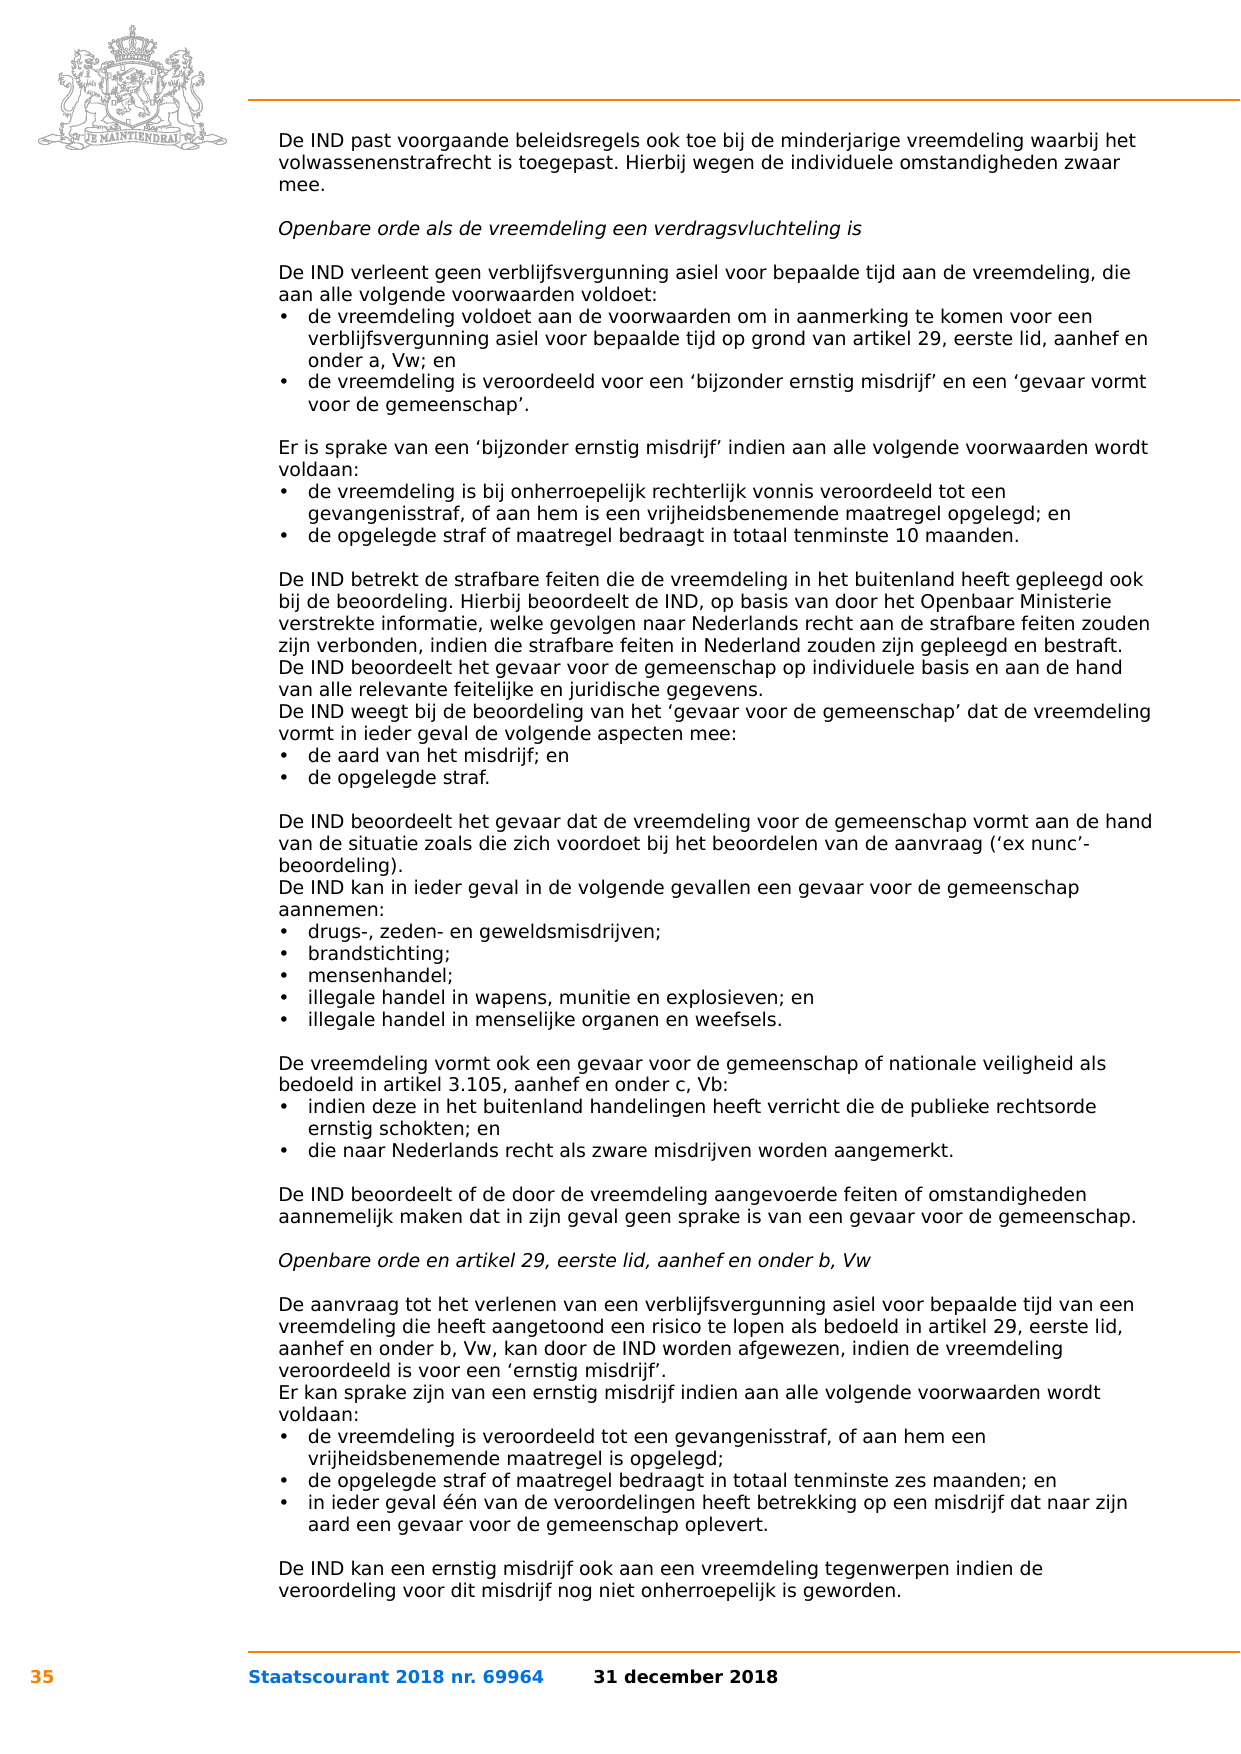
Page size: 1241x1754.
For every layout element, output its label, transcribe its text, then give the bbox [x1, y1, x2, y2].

text • de vreemdeling voldoet aan de voorwaarden om in aanmerking te komen voor een verblijfsvergunning asiel voor bepaalde tijd op grond van artikel 29, eerste lid, aanhef en onder a, Vw; en [278, 306, 1163, 371]
text • de vreemdeling is veroordeeld tot een gevangenisstraf, of aan hem een vrijheidsbenemende maatregel is opgelegd; [278, 1426, 1163, 1470]
text • indien deze in het buitenland handelingen heeft verricht die de publieke rechtsorde ernstig schokten; en [278, 1096, 1163, 1140]
text • drugs-, zeden- en geweldsmisdrijven; [278, 921, 1163, 943]
text De IND weegt bij de beoordeling van het ‘gevaar voor de gemeenschap’ dat de vreemdeling vormt in ieder geval de volgende aspecten mee: [278, 701, 1163, 745]
text De IND beoordeelt of de door de vreemdeling aangevoerde feiten of omstandigheden aannemelijk maken dat in zijn geval geen sprake is van een gevaar voor de gemeenschap. [278, 1184, 1163, 1228]
text Er is sprake van een ‘bijzonder ernstig misdrijf’ indien aan alle volgende voorwaarden wordt voldaan: [278, 437, 1163, 481]
text De IND past voorgaande beleidsregels ook toe bij de minderjarige vreemdeling waarbij het volwassenenstrafrecht is toegepast. Hierbij wegen de individuele omstandigheden zwaar mee. [278, 130, 1163, 196]
text • in ieder geval één van de veroordelingen heeft betrekking op een misdrijf dat naar zijn aard een gevaar voor de gemeenschap oplevert. [278, 1492, 1163, 1536]
text De IND beoordeelt het gevaar voor de gemeenschap op individuele basis en aan de hand van alle relevante feitelijke en juridische gegevens. [278, 657, 1163, 701]
text De IND verleent geen verblijfsvergunning asiel voor bepaalde tijd aan de vreemdeling, die aan alle volgende voorwaarden voldoet: [278, 262, 1163, 306]
text De IND betrekt de strafbare feiten die de vreemdeling in het buitenland heeft gepleegd ook bij de beoordeling. Hierbij beoordeelt de IND, op basis van door het Openbaar Ministerie verstrekte informatie, welke gevolgen naar Nederlands recht aan de strafbare feiten zouden zijn verbonden, indien die strafbare feiten in Nederland zouden zijn gepleegd en bestraft. [278, 569, 1163, 657]
subtitle Openbare orde als de vreemdeling een verdragsvluchteling is [278, 218, 1163, 240]
text De IND kan een ernstig misdrijf ook aan een vreemdeling tegenwerpen indien de veroordeling voor dit misdrijf nog niet onherroepelijk is geworden. [278, 1557, 1163, 1601]
text • brandstichting; [278, 943, 1163, 964]
text • de opgelegde straf of maatregel bedraagt in totaal tenminste 10 maanden. [278, 525, 1163, 547]
text De IND beoordeelt het gevaar dat de vreemdeling voor de gemeenschap vormt aan de hand van de situatie zoals die zich voordoet bij het beoordelen van de aanvraag (‘ex nunc’-beoordeling). [278, 811, 1163, 877]
text De IND kan in ieder geval in de volgende gevallen een gevaar voor de gemeenschap aannemen: [278, 877, 1163, 921]
text Er kan sprake zijn van een ernstig misdrijf indien aan alle volgende voorwaarden wordt voldaan: [278, 1382, 1163, 1426]
text • illegale handel in wapens, munitie en explosieven; en [278, 987, 1163, 1008]
text • de aard van het misdrijf; en [278, 745, 1163, 767]
text • de opgelegde straf. [278, 767, 1163, 789]
text De aanvraag tot het verlenen van een verblijfsvergunning asiel voor bepaalde tijd van een vreemdeling die heeft aangetoond een risico te lopen als bedoeld in artikel 29, eerste lid, aanhef en onder b, Vw, kan door de IND worden afgewezen, indien de vreemdeling veroordeeld is voor een ‘ernstig misdrijf’. [278, 1294, 1163, 1382]
subtitle Openbare orde en artikel 29, eerste lid, aanhef en onder b, Vw [278, 1250, 1163, 1272]
text De vreemdeling vormt ook een gevaar voor de gemeenschap of nationale veiligheid als bedoeld in artikel 3.105, aanhef en onder c, Vb: [278, 1052, 1163, 1096]
text • de opgelegde straf of maatregel bedraagt in totaal tenminste zes maanden; en [278, 1470, 1163, 1492]
text • de vreemdeling is bij onherroepelijk rechterlijk vonnis veroordeeld tot een gevangenisstraf, of aan hem is een vrijheidsbenemende maatregel opgelegd; en [278, 481, 1163, 525]
text • die naar Nederlands recht als zware misdrijven worden aangemerkt. [278, 1140, 1163, 1162]
text • mensenhandel; [278, 964, 1163, 987]
picture [38, 25, 227, 150]
text • de vreemdeling is veroordeeld voor een ‘bijzonder ernstig misdrijf’ en een ‘gevaar vormt voor de gemeenschap’. [278, 371, 1163, 415]
text • illegale handel in menselijke organen en weefsels. [278, 1008, 1163, 1031]
